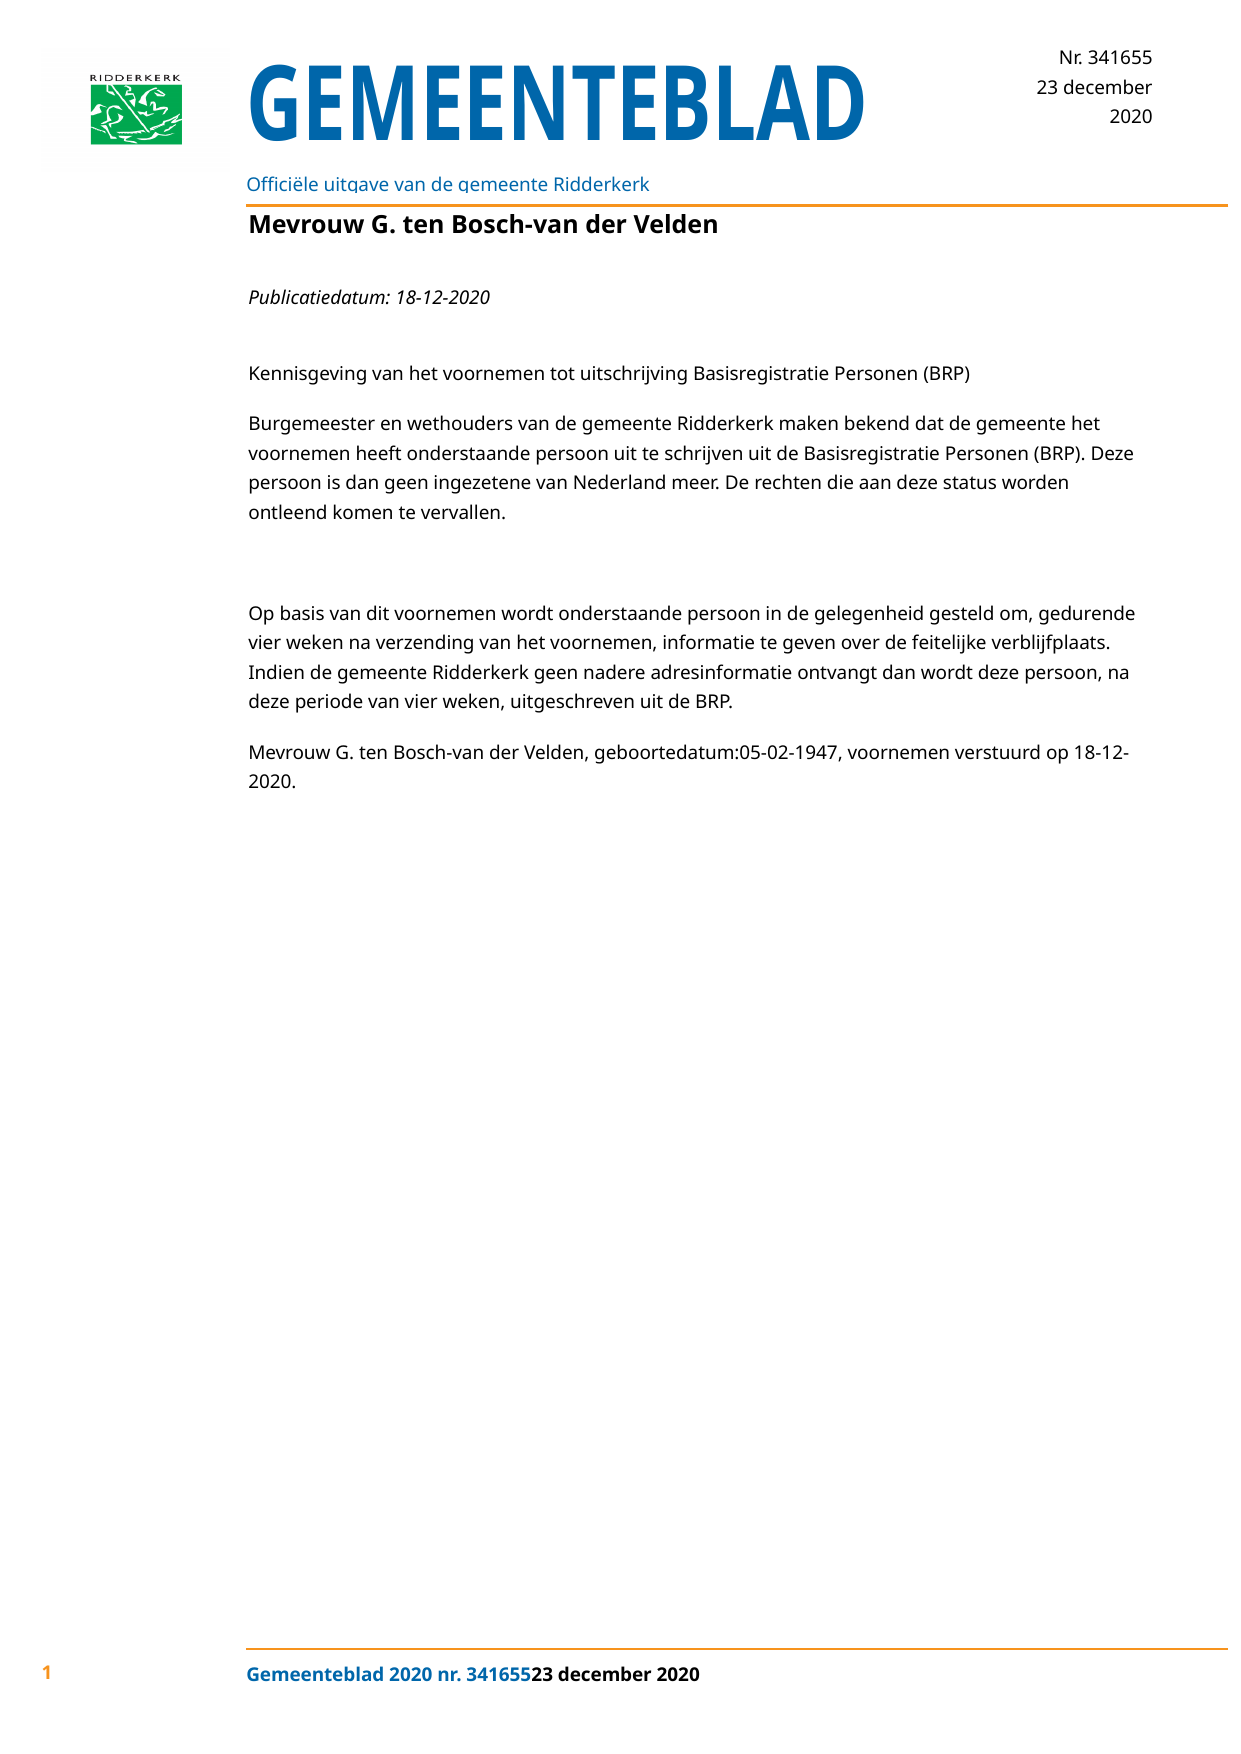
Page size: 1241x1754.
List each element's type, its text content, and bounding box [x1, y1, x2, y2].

text Publicatiedatum: 18-12-2020 [248, 284, 1152, 309]
text Burgemeester en wethouders van de gemeente Ridderkerk maken bekend dat de gemeente het voornemen heeft onderstaande persoon uit te schrijven uit de Basisregistratie Personen (BRP). Deze persoon is dan geen ingezetene van Nederland meer. De rechten die aan deze status worden ontleend komen te vervallen. [248, 410, 1152, 525]
picture [41, 47, 231, 172]
text Mevrouw G. ten Bosch-van der Velden, geboortedatum:05-02-1947, voornemen verstuurd op 18-12-2020. [248, 739, 1152, 794]
text Kennisgeving van het voornemen tot uitschrijving Basisregistratie Personen (BRP) [248, 360, 1152, 386]
text Mevrouw G. ten Bosch-van der Velden [248, 207, 1152, 241]
text Op basis van dit voornemen wordt onderstaande persoon in de gelegenheid gesteld om, gedurende vier weken na verzending van het voornemen, informatie te geven over de feitelijke verblijfplaats. Indien de gemeente Ridderkerk geen nadere adresinformatie ontvangt dan wordt deze persoon, na deze periode van vier weken, uitgeschreven uit de BRP. [248, 600, 1152, 714]
